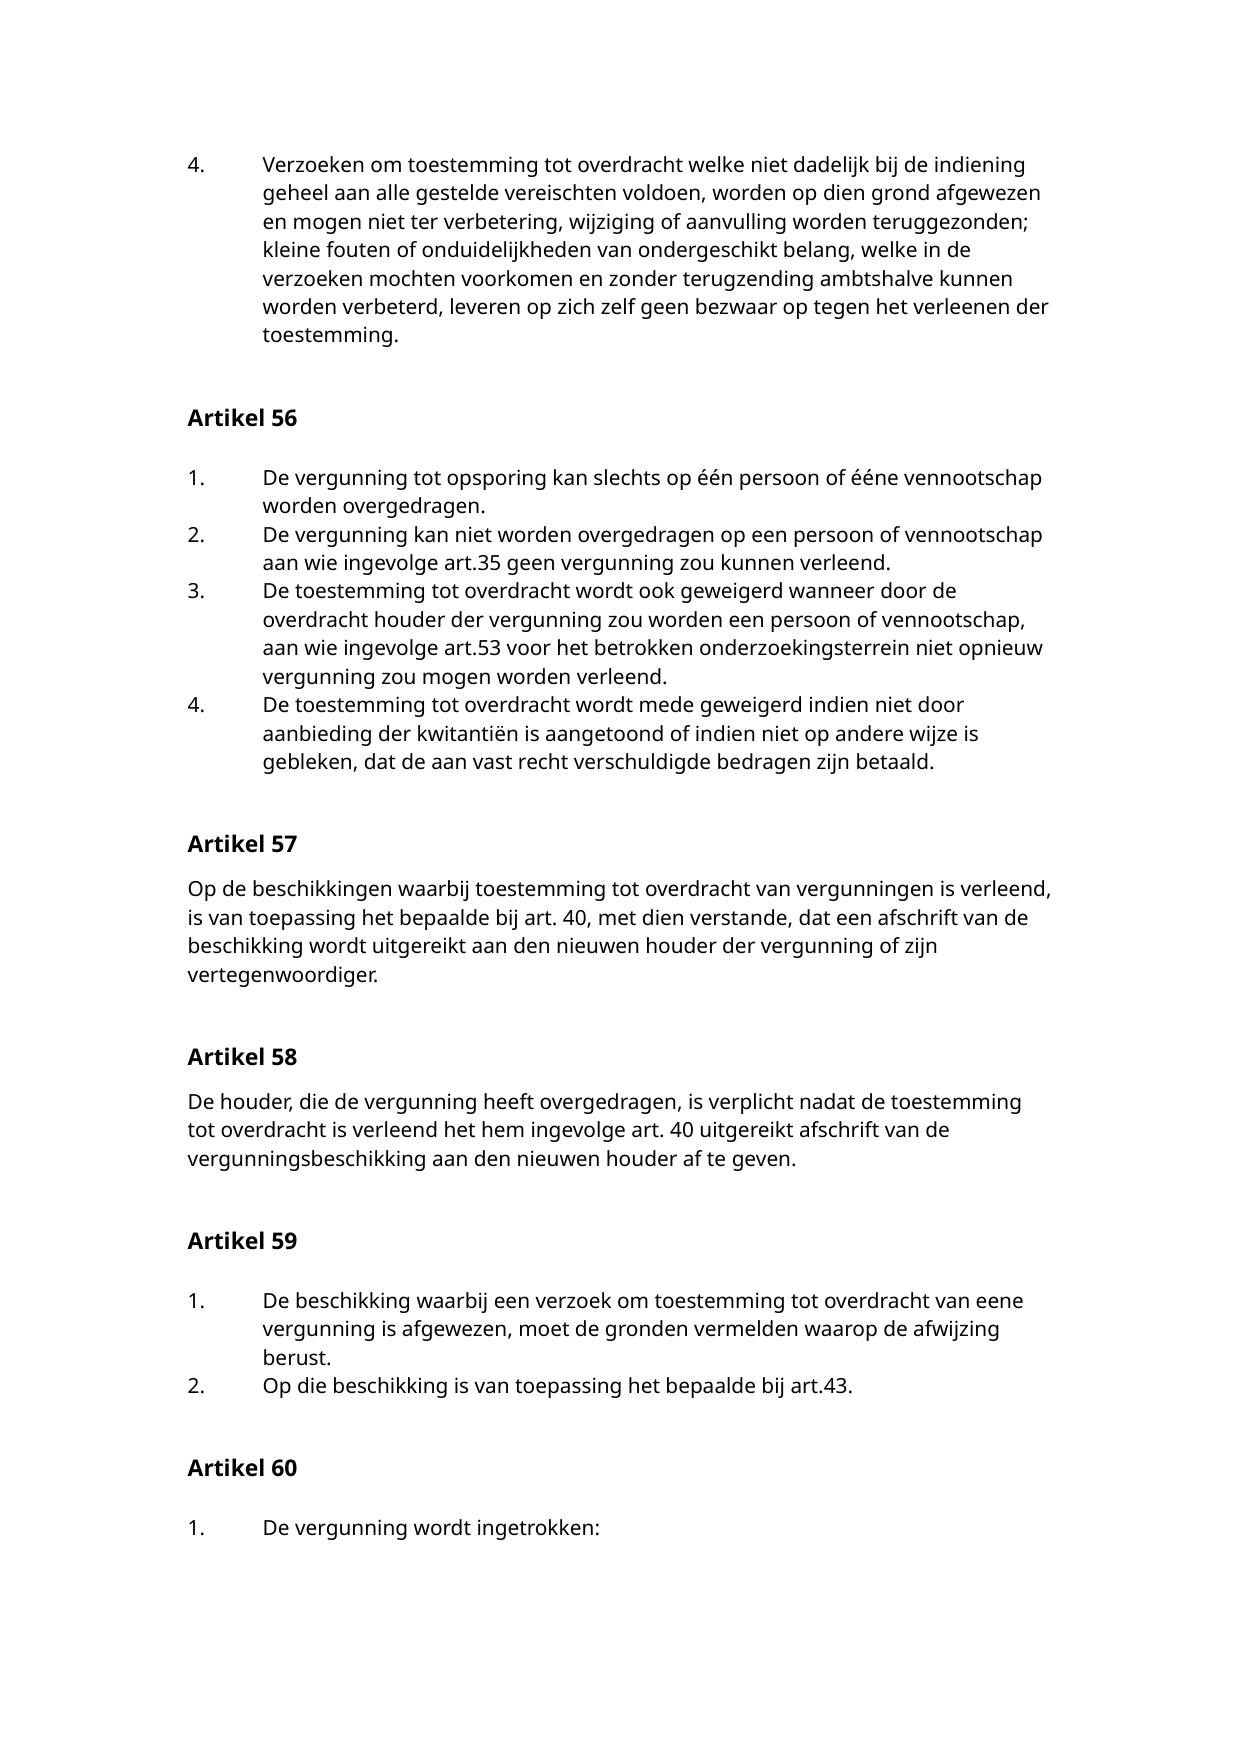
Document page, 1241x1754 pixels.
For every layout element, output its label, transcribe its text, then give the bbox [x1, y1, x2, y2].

list De toestemming tot overdracht wordt ook geweigerd wanneer door de overdracht houder der vergunning zou worden een persoon of vennootschap, aan wie ingevolge art.53 voor het betrokken onderzoekingsterrein niet opnieuw vergunning zou mogen worden verleend. [187, 577, 1053, 690]
subtitle Artikel 59 [187, 1225, 1053, 1256]
list De vergunning kan niet worden overgedragen op een persoon of vennootschap aan wie ingevolge art.35 geen vergunning zou kunnen verleend. [187, 520, 1053, 577]
list De vergunning wordt ingetrokken: [187, 1513, 1053, 1542]
text De houder, die de vergunning heeft overgedragen, is verplicht nadat de toestemming tot overdracht is verleend het hem ingevolge art. 40 uitgereikt afschrift van de vergunningsbeschikking aan den nieuwen houder af te geven. [187, 1087, 1053, 1172]
text Op de beschikkingen waarbij toestemming tot overdracht van vergunningen is verleend, is van toepassing het bepaalde bij art. 40, met dien verstande, dat een afschrift van de beschikking wordt uitgereikt aan den nieuwen houder der vergunning of zijn vertegenwoordiger. [187, 874, 1053, 988]
subtitle Artikel 56 [187, 402, 1053, 433]
list De beschikking waarbij een verzoek om toestemming tot overdracht van eene vergunning is afgewezen, moet de gronden vermelden waarop de afwijzing berust. [187, 1286, 1053, 1371]
subtitle Artikel 57 [187, 828, 1053, 859]
list Op die beschikking is van toepassing het bepaalde bij art.43. [187, 1371, 1053, 1400]
list De vergunning tot opsporing kan slechts op één persoon of ééne vennootschap worden overgedragen. [187, 463, 1053, 520]
list De toestemming tot overdracht wordt mede geweigerd indien niet door aanbieding der kwitantiën is aangetoond of indien niet op andere wijze is gebleken, dat de aan vast recht verschuldigde bedragen zijn betaald. [187, 690, 1053, 776]
subtitle Artikel 58 [187, 1041, 1053, 1072]
list Verzoeken om toestemming tot overdracht welke niet dadelijk bij de indiening geheel aan alle gestelde vereischten voldoen, worden op dien grond afgewezen en mogen niet ter verbetering, wijziging of aanvulling worden teruggezonden; kleine fouten of onduidelijkheden van ondergeschikt belang, welke in de verzoeken mochten voorkomen en zonder terugzending ambtshalve kunnen worden verbeterd, leveren op zich zelf geen bezwaar op tegen het verleenen der toestemming. [187, 150, 1053, 349]
subtitle Artikel 60 [187, 1452, 1053, 1483]
